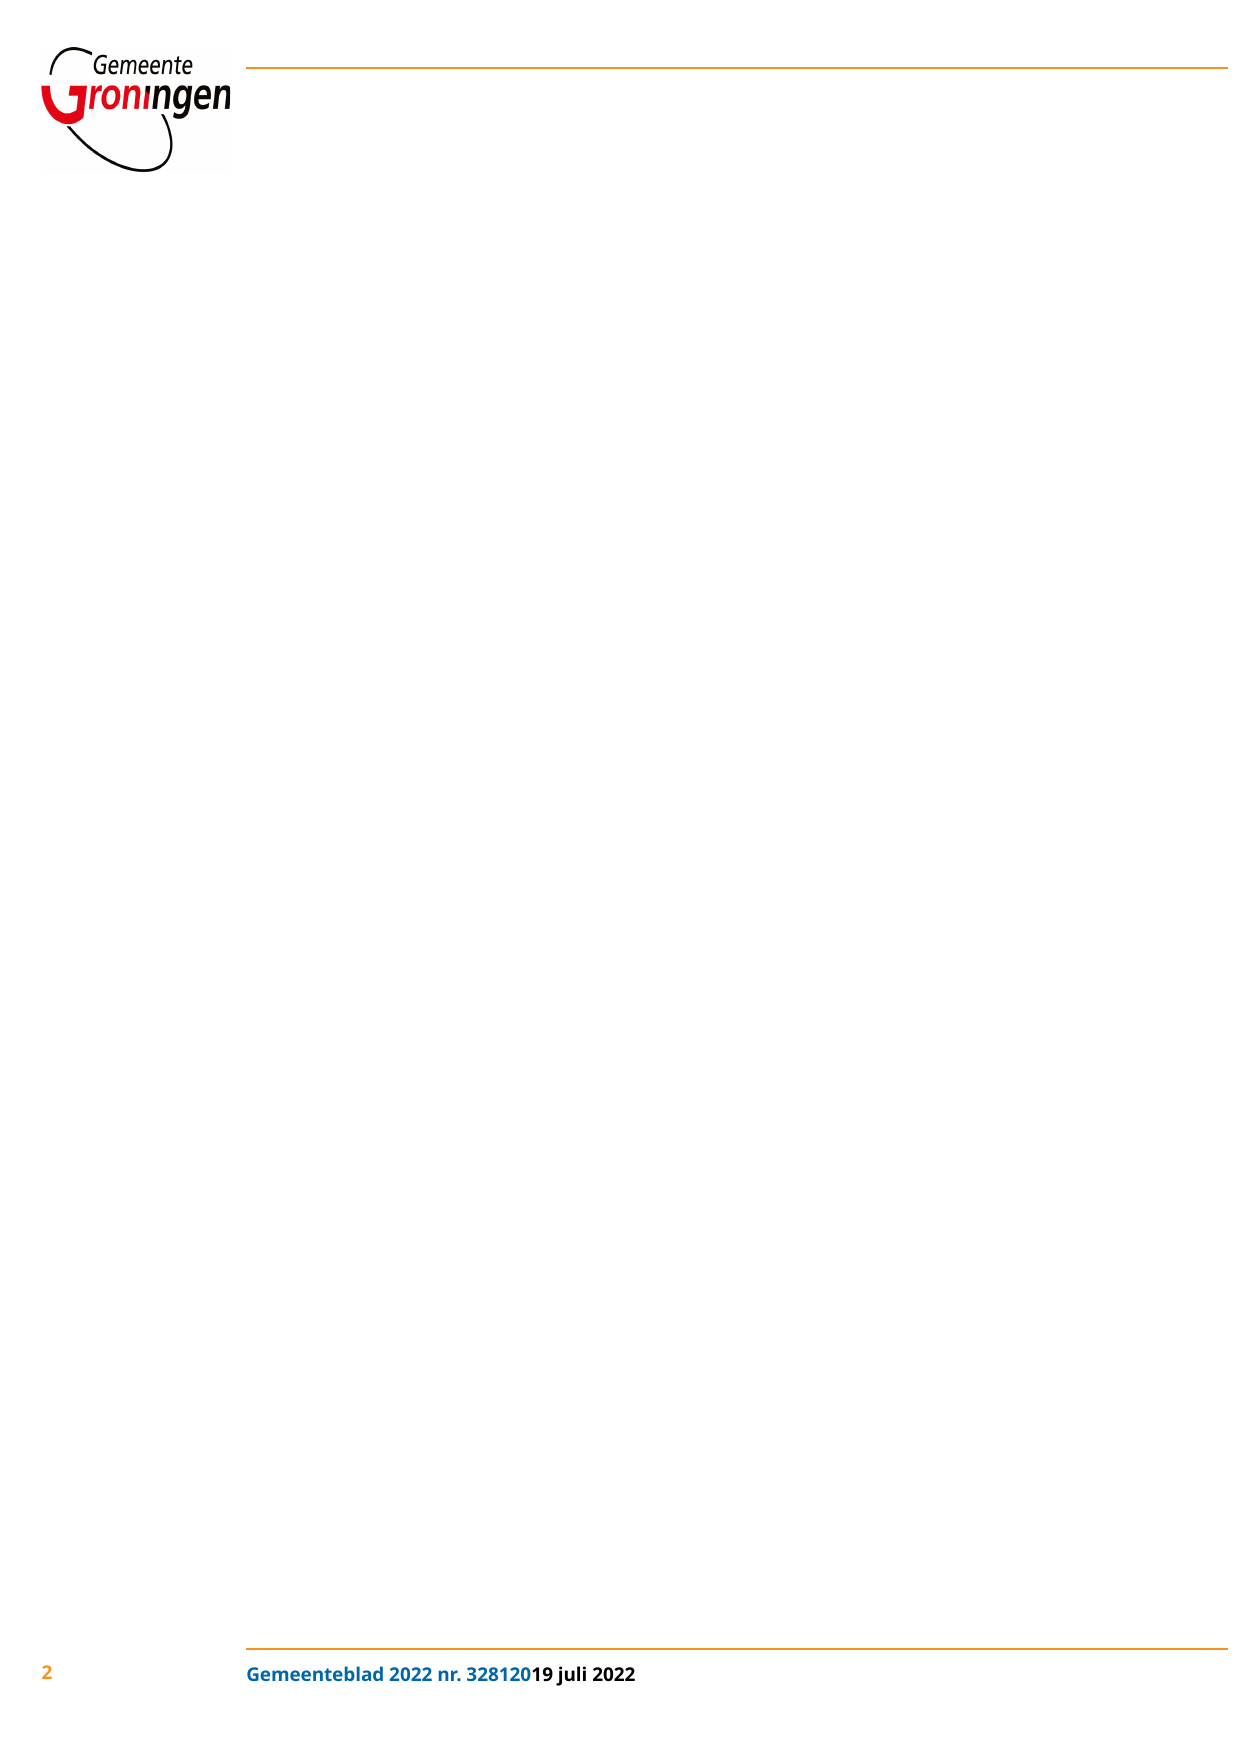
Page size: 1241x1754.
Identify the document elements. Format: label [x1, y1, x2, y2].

picture [41, 47, 231, 172]
